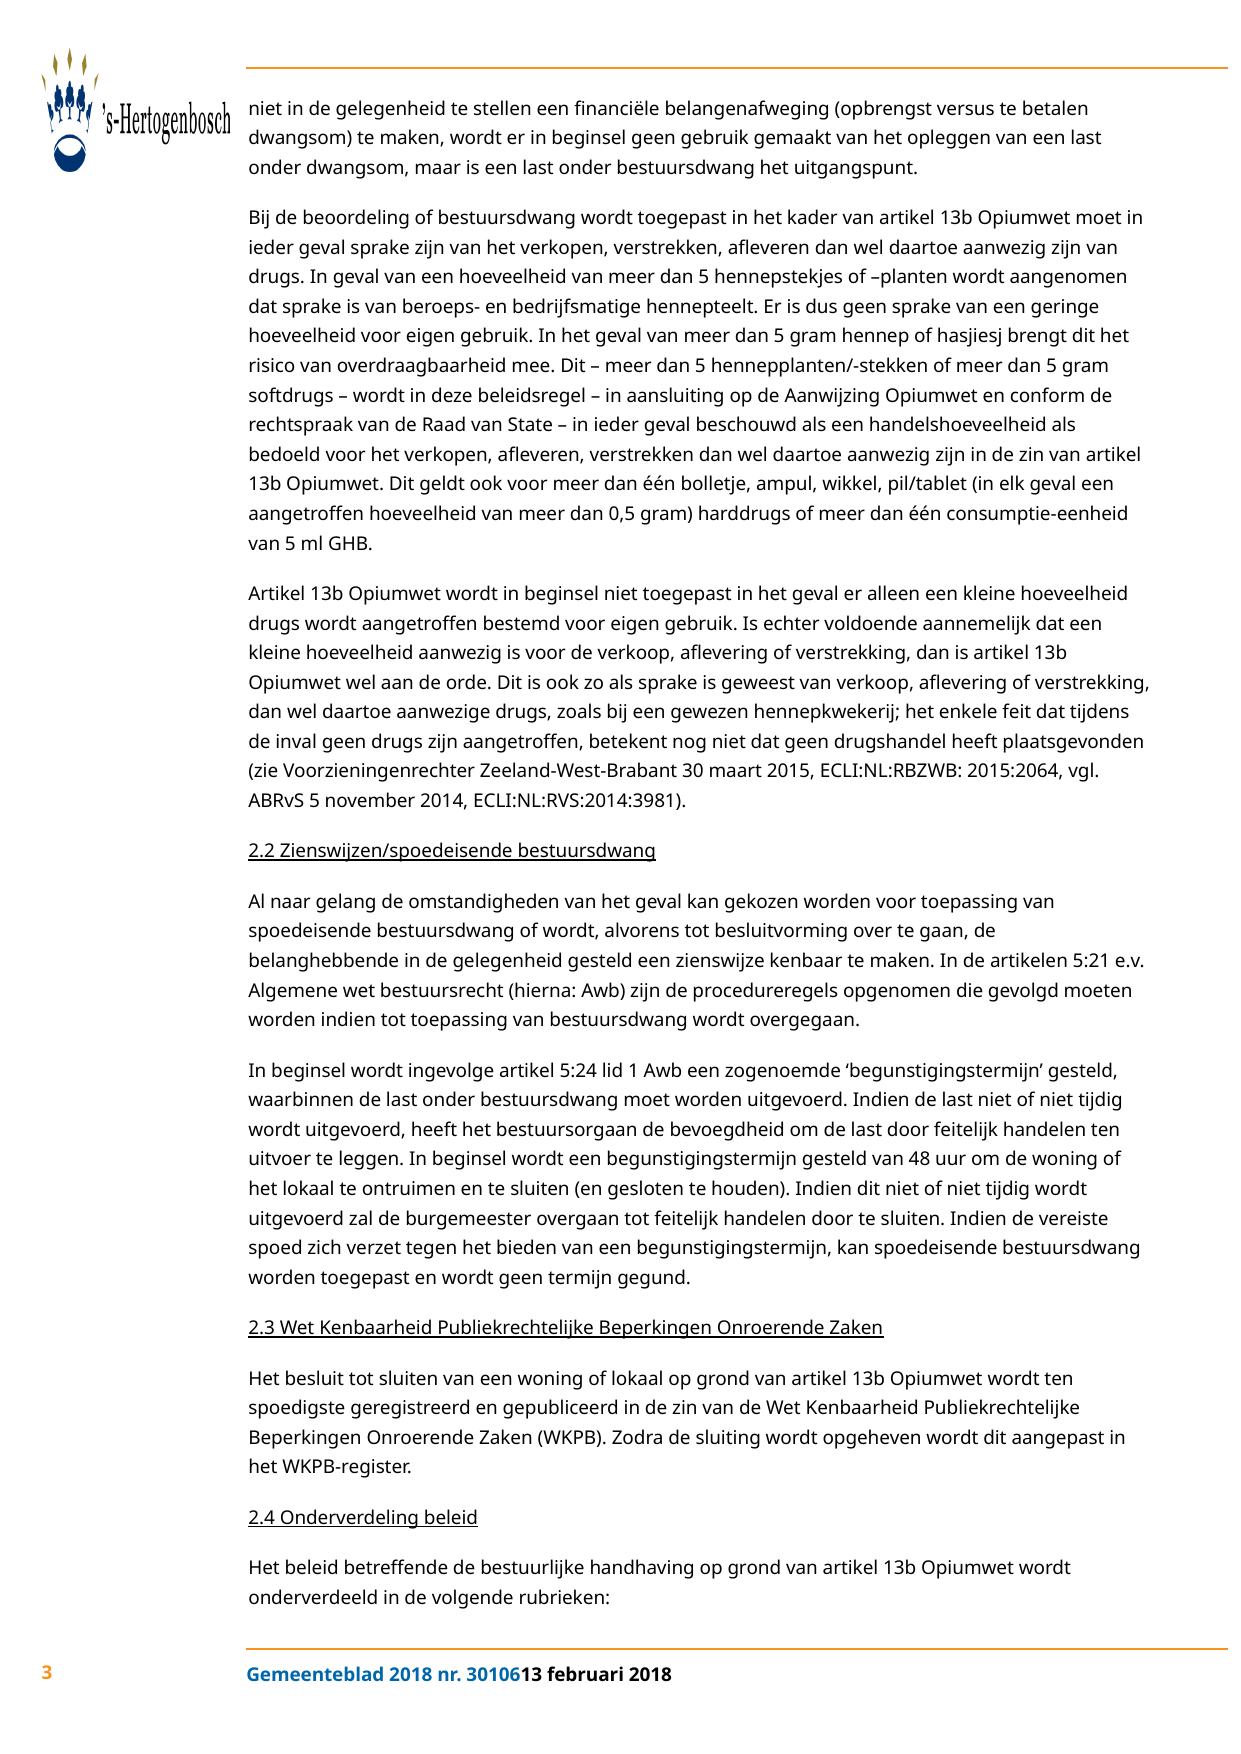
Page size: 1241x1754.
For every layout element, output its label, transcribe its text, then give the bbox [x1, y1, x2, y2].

text 2.2 Zienswijzen/spoedeisende bestuursdwang [248, 838, 1152, 863]
text niet in de gelegenheid te stellen een financiële belangenafweging (opbrengst versus te betalen dwangsom) te maken, wordt er in beginsel geen gebruik gemaakt van het opleggen van een last onder dwangsom, maar is een last onder bestuursdwang het uitgangspunt. [248, 95, 1152, 180]
text Artikel 13b Opiumwet wordt in beginsel niet toegepast in het geval er alleen een kleine hoeveelheid drugs wordt aangetroffen bestemd voor eigen gebruik. Is echter voldoende aannemelijk dat een kleine hoeveelheid aanwezig is voor de verkoop, aflevering of verstrekking, dan is artikel 13b Opiumwet wel aan de orde. Dit is ook zo als sprake is geweest van verkoop, aflevering of verstrekking, dan wel daartoe aanwezige drugs, zoals bij een gewezen hennepkwekerij; het enkele feit dat tijdens de inval geen drugs zijn aangetroffen, betekent nog niet dat geen drugshandel heeft plaatsgevonden (zie Voorzieningenrechter Zeeland-West-Brabant 30 maart 2015, ECLI:NL:RBZWB: 2015:2064, vgl. ABRvS 5 november 2014, ECLI:NL:RVS:2014:3981). [248, 580, 1152, 813]
picture [41, 47, 231, 172]
text Het besluit tot sluiten van een woning of lokaal op grond van artikel 13b Opiumwet wordt ten spoedigste geregistreerd en gepubliceerd in de zin van de Wet Kenbaarheid Publiekrechtelijke Beperkingen Onroerende Zaken (WKPB). Zodra de sluiting wordt opgeheven wordt dit aangepast in het WKPB-register. [248, 1365, 1152, 1479]
text In beginsel wordt ingevolge artikel 5:24 lid 1 Awb een zogenoemde ‘begunstigingstermijn’ gesteld, waarbinnen de last onder bestuursdwang moet worden uitgevoerd. Indien de last niet of niet tijdig wordt uitgevoerd, heeft het bestuursorgaan de bevoegdheid om de last door feitelijk handelen ten uitvoer te leggen. In beginsel wordt een begunstigingstermijn gesteld van 48 uur om de woning of het lokaal te ontruimen en te sluiten (en gesloten te houden). Indien dit niet of niet tijdig wordt uitgevoerd zal de burgemeester overgaan tot feitelijk handelen door te sluiten. Indien de vereiste spoed zich verzet tegen het bieden van een begunstigingstermijn, kan spoedeisende bestuursdwang worden toegepast en wordt geen termijn gegund. [248, 1057, 1152, 1290]
text 2.3 Wet Kenbaarheid Publiekrechtelijke Beperkingen Onroerende Zaken [248, 1314, 1152, 1340]
text 2.4 Onderverdeling beleid [248, 1504, 1152, 1530]
text Het beleid betreffende de bestuurlijke handhaving op grond van artikel 13b Opiumwet wordt onderverdeeld in de volgende rubrieken: [248, 1554, 1152, 1610]
text Al naar gelang de omstandigheden van het geval kan gekozen worden voor toepassing van spoedeisende bestuursdwang of wordt, alvorens tot besluitvorming over te gaan, de belanghebbende in de gelegenheid gesteld een zienswijze kenbaar te maken. In de artikelen 5:21 e.v. Algemene wet bestuursrecht (hierna: Awb) zijn de procedureregels opgenomen die gevolgd moeten worden indien tot toepassing van bestuursdwang wordt overgegaan. [248, 888, 1152, 1032]
text Bij de beoordeling of bestuursdwang wordt toegepast in het kader van artikel 13b Opiumwet moet in ieder geval sprake zijn van het verkopen, verstrekken, afleveren dan wel daartoe aanwezig zijn van drugs. In geval van een hoeveelheid van meer dan 5 hennepstekjes of –planten wordt aangenomen dat sprake is van beroeps- en bedrijfsmatige hennepteelt. Er is dus geen sprake van een geringe hoeveelheid voor eigen gebruik. In het geval van meer dan 5 gram hennep of hasjiesj brengt dit het risico van overdraagbaarheid mee. Dit – meer dan 5 hennepplanten/-stekken of meer dan 5 gram softdrugs – wordt in deze beleidsregel – in aansluiting op de Aanwijzing Opiumwet en conform de rechtspraak van de Raad van State – in ieder geval beschouwd als een handelshoeveelheid als bedoeld voor het verkopen, afleveren, verstrekken dan wel daartoe aanwezig zijn in de zin van artikel 13b Opiumwet. Dit geldt ook voor meer dan één bolletje, ampul, wikkel, pil/tablet (in elk geval een aangetroffen hoeveelheid van meer dan 0,5 gram) harddrugs of meer dan één consumptie-eenheid van 5 ml GHB. [248, 204, 1152, 556]
